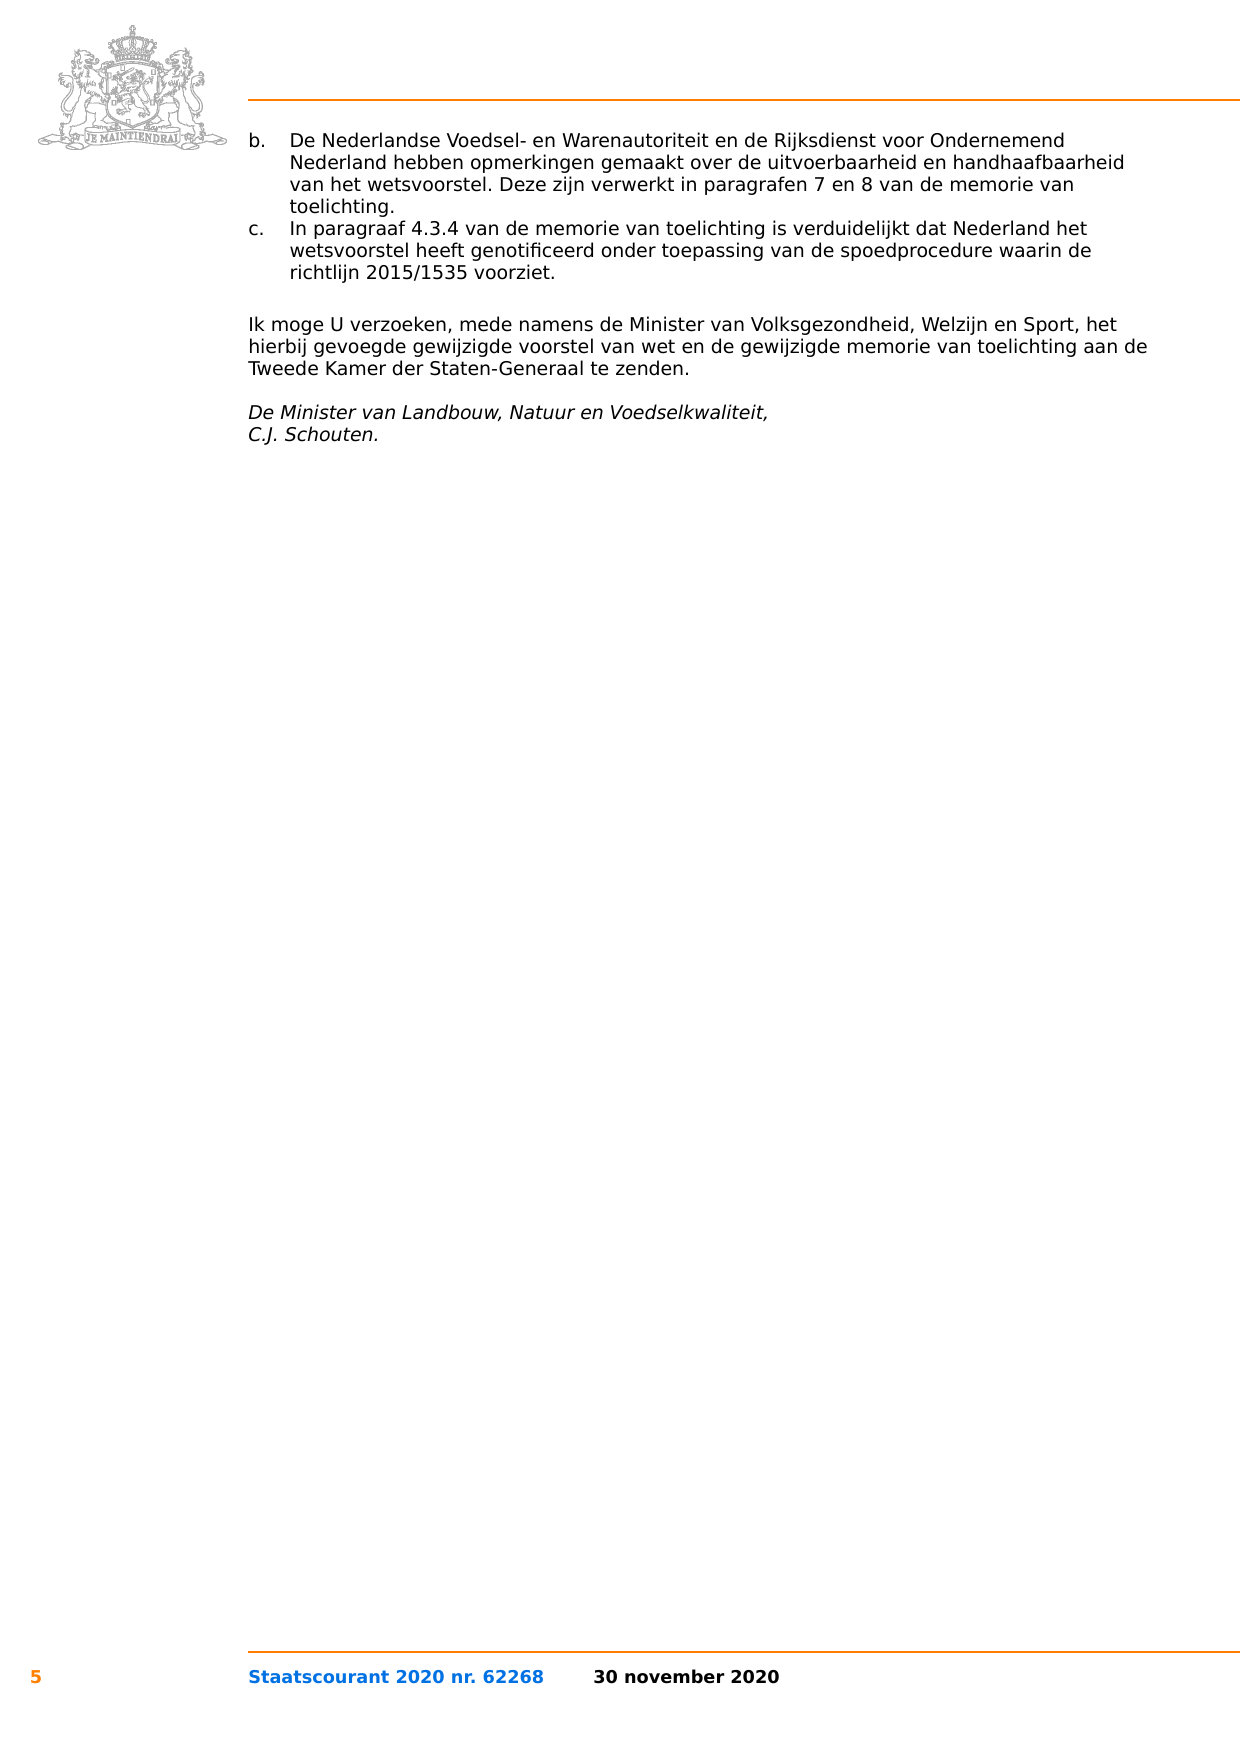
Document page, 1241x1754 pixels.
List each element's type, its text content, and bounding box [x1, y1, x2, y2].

picture [38, 25, 227, 150]
text b. De Nederlandse Voedsel- en Warenautoriteit en de Rijksdienst voor Ondernemend Nederland hebben opmerkingen gemaakt over de uitvoerbaarheid en handhaafbaarheid van het wetsvoorstel. Deze zijn verwerkt in paragrafen 7 en 8 van de memorie van toelichting. [248, 130, 1163, 218]
text c. In paragraaf 4.3.4 van de memorie van toelichting is verduidelijkt dat Nederland het wetsvoorstel heeft genotificeerd onder toepassing van de spoedprocedure waarin de richtlijn 2015/1535 voorziet. [248, 218, 1163, 284]
text De Minister van Landbouw, Natuur en Voedselkwaliteit, C.J. Schouten. [248, 402, 1163, 446]
text Ik moge U verzoeken, mede namens de Minister van Volksgezondheid, Welzijn en Sport, het hierbij gevoegde gewijzigde voorstel van wet en de gewijzigde memorie van toelichting aan de Tweede Kamer der Staten-Generaal te zenden. [248, 314, 1163, 380]
